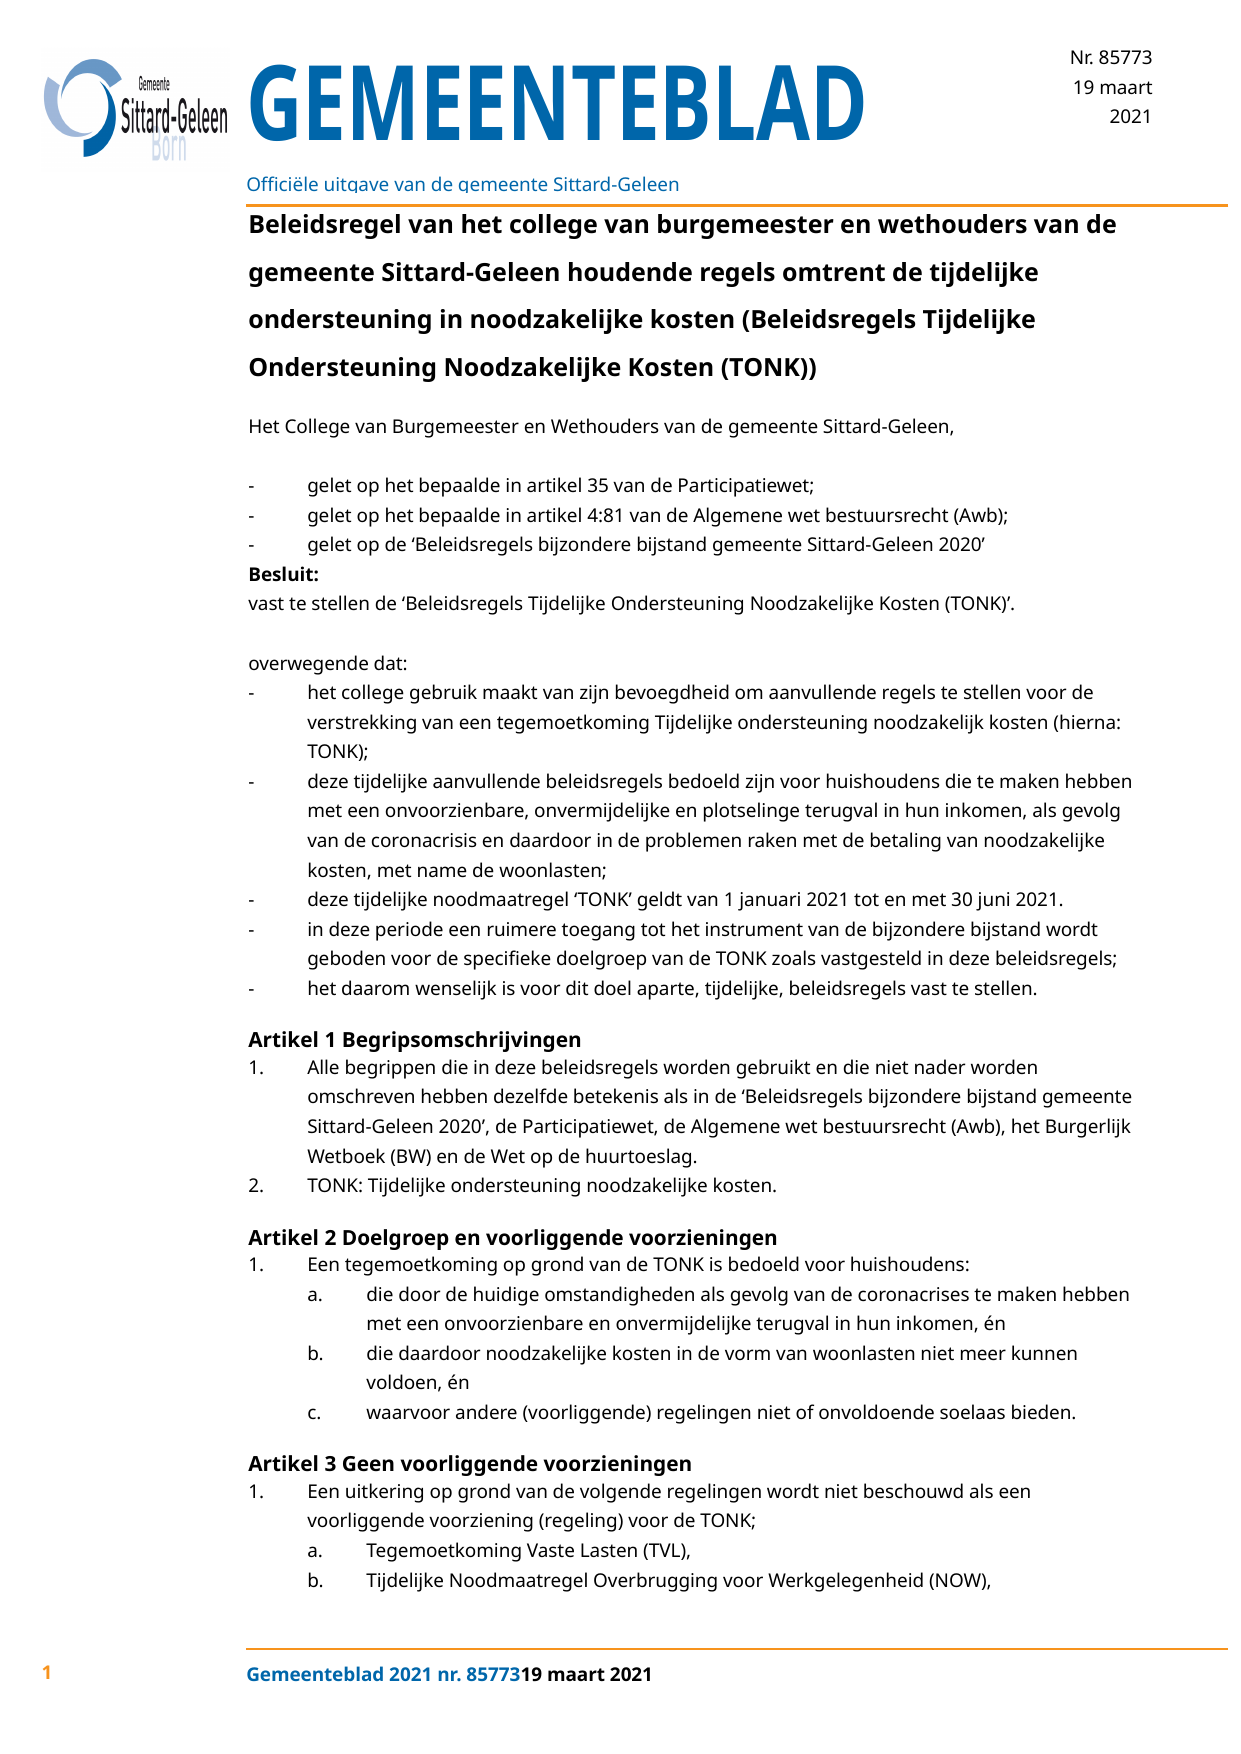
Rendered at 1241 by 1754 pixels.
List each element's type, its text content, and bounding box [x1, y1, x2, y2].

list Een tegemoetkoming op grond van de TONK is bedoeld voor huishoudens: [248, 1251, 1152, 1277]
text overwegende dat: [248, 650, 1152, 676]
list gelet op het bepaalde in artikel 35 van de Participatiewet; [248, 472, 1152, 498]
text Beleidsregel van het college van burgemeester en wethouders van de gemeente Sittard-Geleen houdende regels omtrent de tijdelijke ondersteuning in noodzakelijke kosten (Beleidsregels Tijdelijke Ondersteuning Noodzakelijke Kosten (TONK)) [248, 207, 1152, 384]
text Het College van Burgemeester en Wethouders van de gemeente Sittard-Geleen, [248, 413, 1152, 439]
list die door de huidige omstandigheden als gevolg van de coronacrises te maken hebben met een onvoorzienbare en onvermijdelijke terugval in hun inkomen, én [307, 1281, 1152, 1336]
list gelet op de ‘Beleidsregels bijzondere bijstand gemeente Sittard-Geleen 2020’ [248, 531, 1152, 557]
list gelet op het bepaalde in artikel 4:81 van de Algemene wet bestuursrecht (Awb); [248, 502, 1152, 528]
list Een uitkering op grond van de volgende regelingen wordt niet beschouwd als een voorliggende voorziening (regeling) voor de TONK; [248, 1478, 1152, 1533]
list Alle begrippen die in deze beleidsregels worden gebruikt en die niet nader worden omschreven hebben dezelfde betekenis als in de ‘Beleidsregels bijzondere bijstand gemeente Sittard-Geleen 2020’, de Participatiewet, de Algemene wet bestuursrecht (Awb), het Burgerlijk Wetboek (BW) en de Wet op de huurtoeslag. [248, 1054, 1152, 1168]
list Tijdelijke Noodmaatregel Overbrugging voor Werkgelegenheid (NOW), [307, 1567, 1152, 1592]
text Artikel 3 Geen voorliggende voorzieningen [248, 1449, 1152, 1478]
list TONK: Tijdelijke ondersteuning noodzakelijke kosten. [248, 1172, 1152, 1198]
list die daardoor noodzakelijke kosten in de vorm van woonlasten niet meer kunnen voldoen, én [307, 1340, 1152, 1395]
list het daarom wenselijk is voor dit doel aparte, tijdelijke, beleidsregels vast te stellen. [248, 975, 1152, 1001]
text Artikel 2 Doelgroep en voorliggende voorzieningen [248, 1223, 1152, 1251]
list waarvoor andere (voorliggende) regelingen niet of onvoldoende soelaas bieden. [307, 1399, 1152, 1425]
text vast te stellen de ‘Beleidsregels Tijdelijke Ondersteuning Noodzakelijke Kosten (TONK)’. [248, 591, 1152, 616]
list deze tijdelijke noodmaatregel ‘TONK’ geldt van 1 januari 2021 tot en met 30 juni 2021. [248, 886, 1152, 912]
picture [41, 47, 231, 172]
list het college gebruik maakt van zijn bevoegdheid om aanvullende regels te stellen voor de verstrekking van een tegemoetkoming Tijdelijke ondersteuning noodzakelijk kosten (hierna: TONK); [248, 679, 1152, 764]
list in deze periode een ruimere toegang tot het instrument van de bijzondere bijstand wordt geboden voor de specifieke doelgroep van de TONK zoals vastgesteld in deze beleidsregels; [248, 916, 1152, 971]
text Besluit: [248, 561, 1152, 587]
list Tegemoetkoming Vaste Lasten (TVL), [307, 1537, 1152, 1563]
list deze tijdelijke aanvullende beleidsregels bedoeld zijn voor huishoudens die te maken hebben met een onvoorzienbare, onvermijdelijke en plotselinge terugval in hun inkomen, als gevolg van de coronacrisis en daardoor in de problemen raken met de betaling van noodzakelijke kosten, met name de woonlasten; [248, 768, 1152, 883]
text Artikel 1 Begripsomschrijvingen [248, 1026, 1152, 1054]
